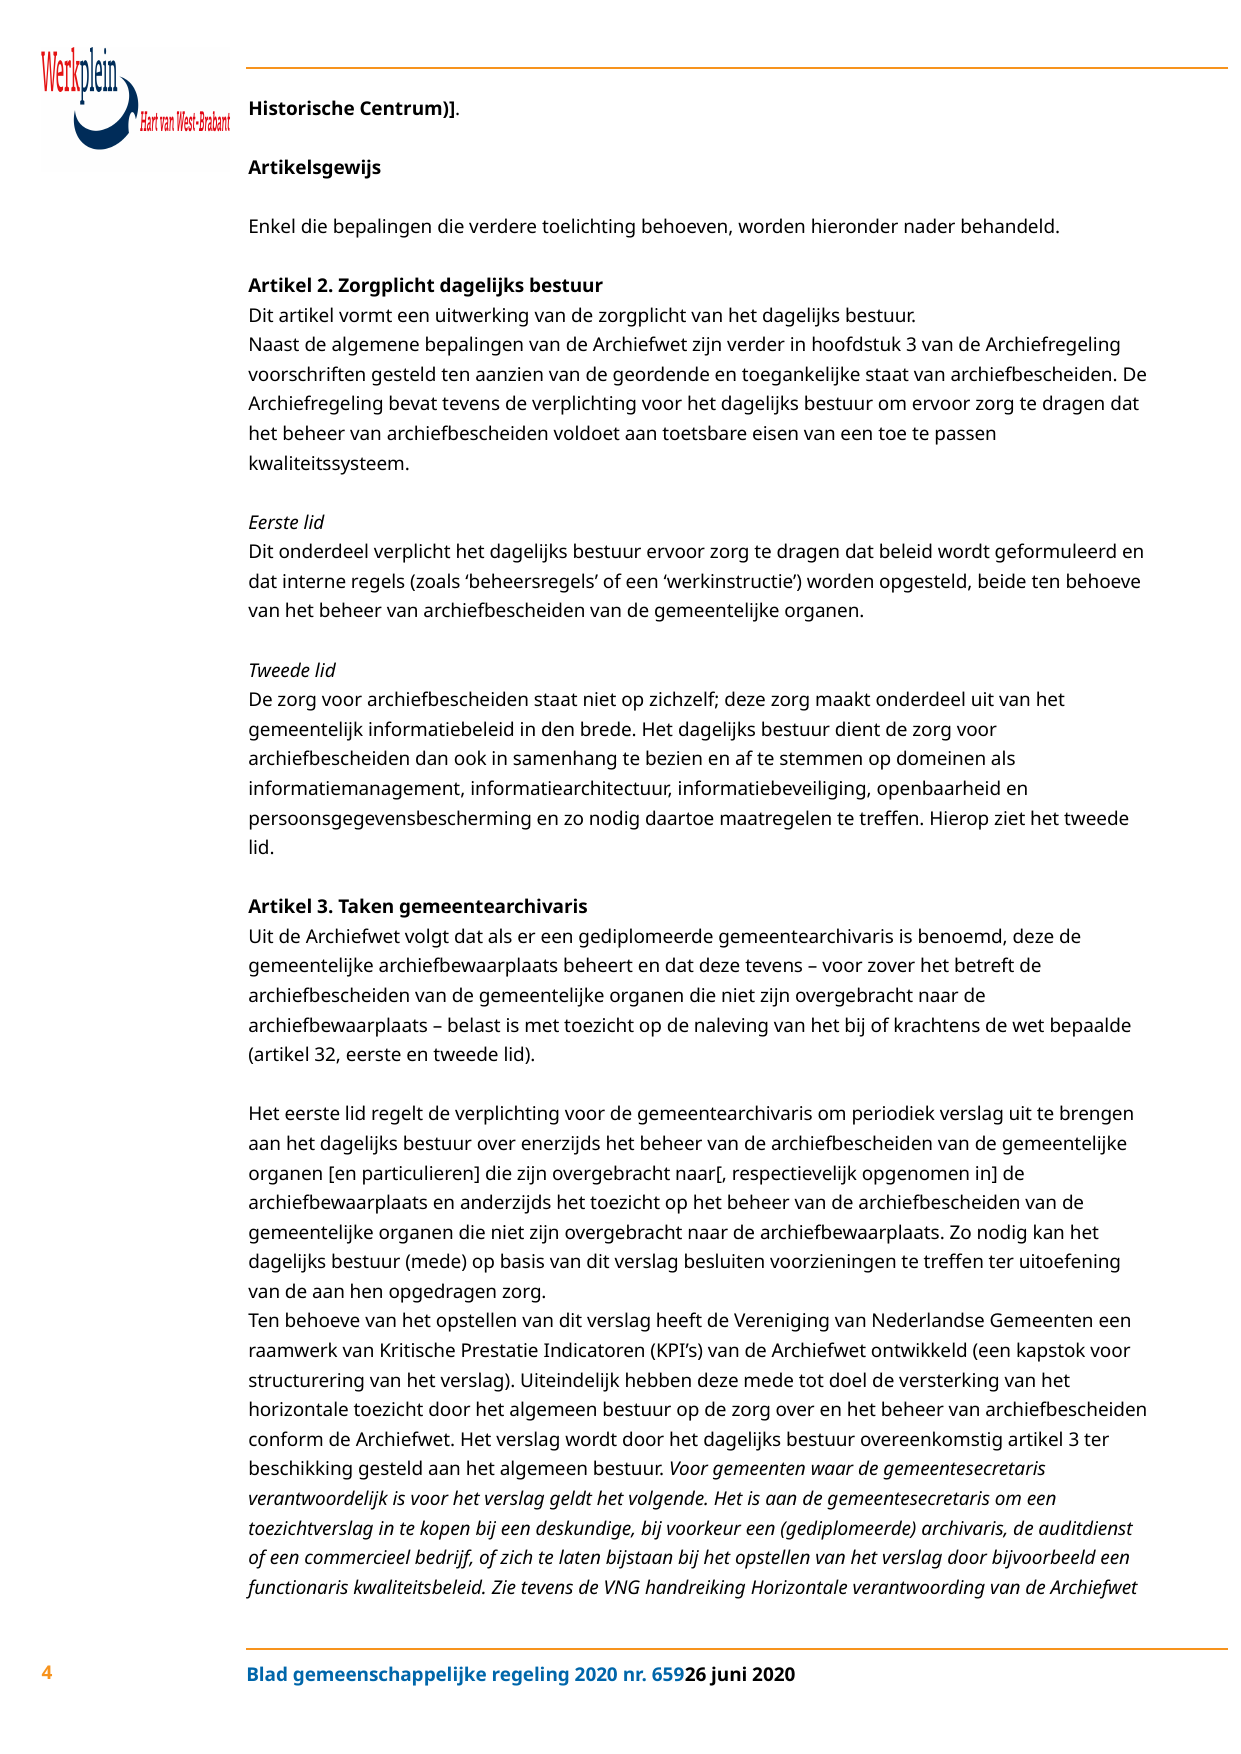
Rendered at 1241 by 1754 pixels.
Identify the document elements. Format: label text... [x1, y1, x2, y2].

text Artikelsgewijs [248, 154, 1152, 180]
text Enkel die bepalingen die verdere toelichting behoeven, worden hieronder nader behandeld. [248, 213, 1152, 239]
text Artikel 3. Taken gemeentearchivaris [248, 893, 1152, 919]
text Dit artikel vormt een uitwerking van de zorgplicht van het dagelijks bestuur. [248, 302, 1152, 328]
text De zorg voor archiefbescheiden staat niet op zichzelf; deze zorg maakt onderdeel uit van het gemeentelijk informatiebeleid in den brede. Het dagelijks bestuur dient de zorg voor archiefbescheiden dan ook in samenhang te bezien en af te stemmen op domeinen als informatiemanagement, informatiearchitectuur, informatiebeveiliging, openbaarheid en persoonsgegevensbescherming en zo nodig daartoe maatregelen te treffen. Hierop ziet het tweede lid. [248, 686, 1152, 860]
text Het eerste lid regelt de verplichting voor de gemeentearchivaris om periodiek verslag uit te brengen aan het dagelijks bestuur over enerzijds het beheer van de archiefbescheiden van de gemeentelijke organen [en particulieren] die zijn overgebracht naar[, respectievelijk opgenomen in] de archiefbewaarplaats en anderzijds het toezicht op het beheer van de archiefbescheiden van de gemeentelijke organen die niet zijn overgebracht naar de archiefbewaarplaats. Zo nodig kan het dagelijks bestuur (mede) op basis van dit verslag besluiten voorzieningen te treffen ter uitoefening van de aan hen opgedragen zorg. [248, 1101, 1152, 1304]
text Ten behoeve van het opstellen van dit verslag heeft de Vereniging van Nederlandse Gemeenten een raamwerk van Kritische Prestatie Indicatoren (KPI’s) van de Archiefwet ontwikkeld (een kapstok voor structurering van het verslag). Uiteindelijk hebben deze mede tot doel de versterking van het horizontale toezicht door het algemeen bestuur op de zorg over en het beheer van archiefbescheiden conform de Archiefwet. Het verslag wordt door het dagelijks bestuur overeenkomstig artikel 3 ter beschikking gesteld aan het algemeen bestuur. Voor gemeenten waar de gemeentesecretaris verantwoordelijk is voor het verslag geldt het volgende. Het is aan de gemeentesecretaris om een toezichtverslag in te kopen bij een deskundige, bij voorkeur een (gediplomeerde) archivaris, de auditdienst of een commercieel bedrijf, of zich te laten bijstaan bij het opstellen van het verslag door bijvoorbeeld een functionaris kwaliteitsbeleid. Zie tevens de VNG handreiking Horizontale verantwoording van de Archiefwet [248, 1308, 1152, 1600]
text Eerste lid [248, 509, 1152, 535]
text Tweede lid [248, 657, 1152, 683]
text Naast de algemene bepalingen van de Archiefwet zijn verder in hoofdstuk 3 van de Archiefregeling voorschriften gesteld ten aanzien van de geordende en toegankelijke staat van archiefbescheiden. De Archiefregeling bevat tevens de verplichting voor het dagelijks bestuur om ervoor zorg te dragen dat het beheer van archiefbescheiden voldoet aan toetsbare eisen van een toe te passen kwaliteitssysteem. [248, 331, 1152, 476]
picture [41, 47, 231, 172]
text Uit de Archiefwet volgt dat als er een gediplomeerde gemeentearchivaris is benoemd, deze de gemeentelijke archiefbewaarplaats beheert en dat deze tevens – voor zover het betreft de archiefbescheiden van de gemeentelijke organen die niet zijn overgebracht naar de archiefbewaarplaats – belast is met toezicht op de naleving van het bij of krachtens de wet bepaalde (artikel 32, eerste en tweede lid). [248, 923, 1152, 1067]
text Dit onderdeel verplicht het dagelijks bestuur ervoor zorg te dragen dat beleid wordt geformuleerd en dat interne regels (zoals ‘beheersregels’ of een ‘werkinstructie’) worden opgesteld, beide ten behoeve van het beheer van archiefbescheiden van de gemeentelijke organen. [248, 538, 1152, 623]
text Artikel 2. Zorgplicht dagelijks bestuur [248, 272, 1152, 298]
text Historische Centrum)]. [248, 95, 1152, 121]
